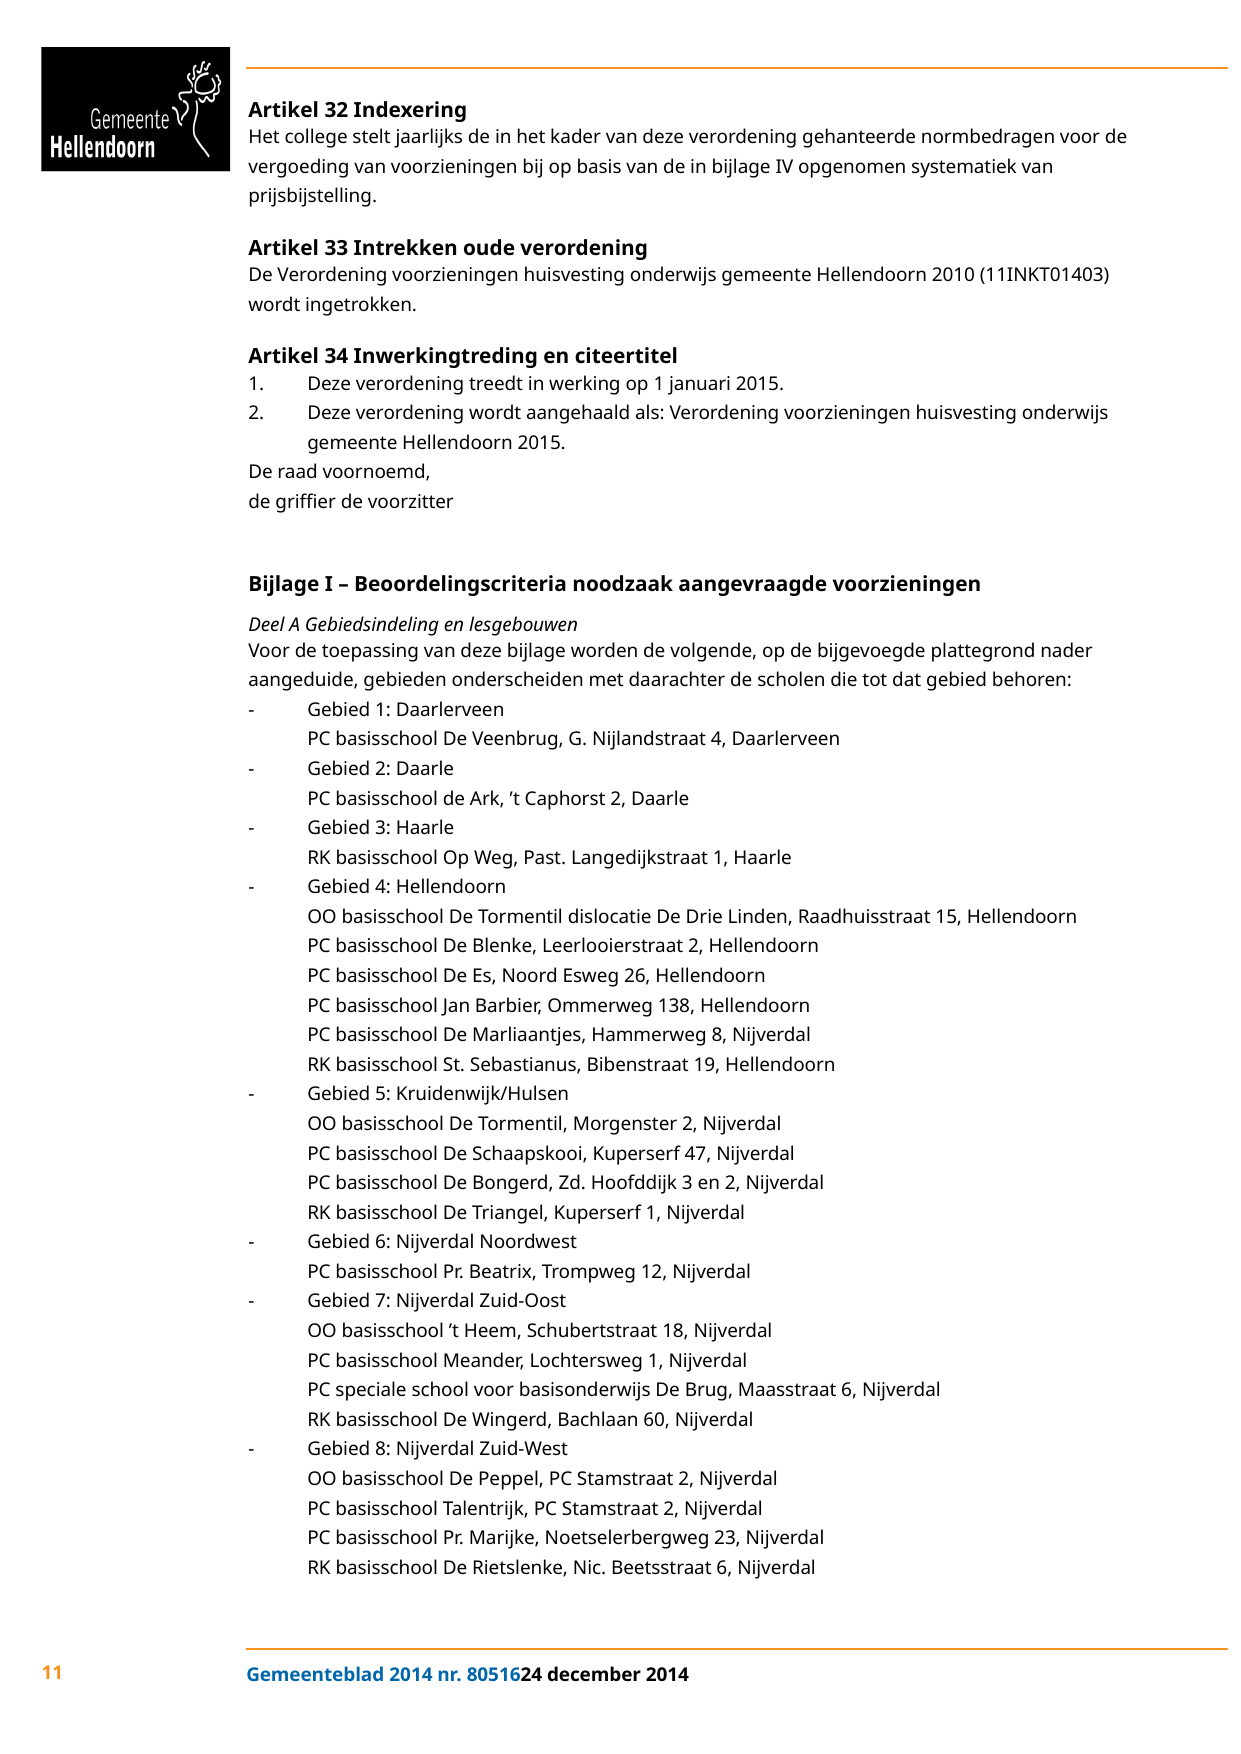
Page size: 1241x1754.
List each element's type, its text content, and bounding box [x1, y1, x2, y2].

list OO basisschool ’t Heem, Schubertstraat 18, Nijverdal [248, 1317, 1152, 1343]
list Gebied 7: Nijverdal Zuid-Oost [248, 1288, 1152, 1313]
list PC basisschool De Es, Noord Esweg 26, Hellendoorn [248, 962, 1152, 988]
text Artikel 33 Intrekken oude verordening [248, 233, 1152, 261]
list PC basisschool Talentrijk, PC Stamstraat 2, Nijverdal [248, 1495, 1152, 1520]
list Gebied 3: Haarle [248, 814, 1152, 840]
text Artikel 32 Indexering [248, 95, 1152, 123]
list PC speciale school voor basisonderwijs De Brug, Maasstraat 6, Nijverdal [248, 1376, 1152, 1402]
list OO basisschool De Peppel, PC Stamstraat 2, Nijverdal [248, 1465, 1152, 1491]
list Gebied 8: Nijverdal Zuid-West [248, 1436, 1152, 1461]
list Deze verordening treedt in werking op 1 januari 2015. [248, 370, 1152, 395]
text Deel A Gebiedsindeling en lesgebouwen [248, 611, 1152, 637]
list OO basisschool De Tormentil dislocatie De Drie Linden, Raadhuisstraat 15, Hellendoorn [248, 903, 1152, 929]
list RK basisschool Op Weg, Past. Langedijkstraat 1, Haarle [248, 844, 1152, 869]
list PC basisschool De Bongerd, Zd. Hoofddijk 3 en 2, Nijverdal [248, 1169, 1152, 1195]
list RK basisschool De Rietslenke, Nic. Beetsstraat 6, Nijverdal [248, 1554, 1152, 1579]
list RK basisschool De Wingerd, Bachlaan 60, Nijverdal [248, 1406, 1152, 1432]
text Artikel 34 Inwerkingtreding en citeertitel [248, 341, 1152, 370]
text De raad voornoemd, [248, 458, 1152, 484]
list Deze verordening wordt aangehaald als: Verordening voorzieningen huisvesting onderwijs gemeente Hellendoorn 2015. [248, 399, 1152, 454]
list Gebied 4: Hellendoorn [248, 873, 1152, 899]
picture [41, 47, 231, 172]
list PC basisschool De Veenbrug, G. Nijlandstraat 4, Daarlerveen [248, 726, 1152, 751]
list PC basisschool Jan Barbier, Ommerweg 138, Hellendoorn [248, 992, 1152, 1017]
list PC basisschool De Blenke, Leerlooierstraat 2, Hellendoorn [248, 933, 1152, 958]
list PC basisschool Pr. Marijke, Noetselerbergweg 23, Nijverdal [248, 1524, 1152, 1550]
text De Verordening voorzieningen huisvesting onderwijs gemeente Hellendoorn 2010 (11INKT01403) wordt ingetrokken. [248, 261, 1152, 317]
text Voor de toepassing van deze bijlage worden de volgende, op de bijgevoegde plattegrond nader aangeduide, gebieden onderscheiden met daarachter de scholen die tot dat gebied behoren: [248, 637, 1152, 692]
list Gebied 5: Kruidenwijk/Hulsen [248, 1081, 1152, 1106]
text Bijlage I – Beoordelingscriteria noodzaak aangevraagde voorzieningen [248, 569, 1152, 597]
list PC basisschool Pr. Beatrix, Trompweg 12, Nijverdal [248, 1258, 1152, 1284]
list PC basisschool Meander, Lochtersweg 1, Nijverdal [248, 1347, 1152, 1372]
text de griffier de voorzitter [248, 488, 1152, 514]
list Gebied 2: Daarle [248, 755, 1152, 781]
list PC basisschool De Marliaantjes, Hammerweg 8, Nijverdal [248, 1021, 1152, 1047]
list OO basisschool De Tormentil, Morgenster 2, Nijverdal [248, 1110, 1152, 1136]
text Het college stelt jaarlijks de in het kader van deze verordening gehanteerde normbedragen voor de vergoeding van voorzieningen bij op basis van de in bijlage IV opgenomen systematiek van prijsbijstelling. [248, 123, 1152, 208]
list Gebied 6: Nijverdal Noordwest [248, 1228, 1152, 1254]
list Gebied 1: Daarlerveen [248, 696, 1152, 722]
list PC basisschool de Ark, ’t Caphorst 2, Daarle [248, 785, 1152, 810]
list RK basisschool De Triangel, Kuperserf 1, Nijverdal [248, 1199, 1152, 1224]
list PC basisschool De Schaapskooi, Kuperserf 47, Nijverdal [248, 1140, 1152, 1165]
list RK basisschool St. Sebastianus, Bibenstraat 19, Hellendoorn [248, 1051, 1152, 1077]
